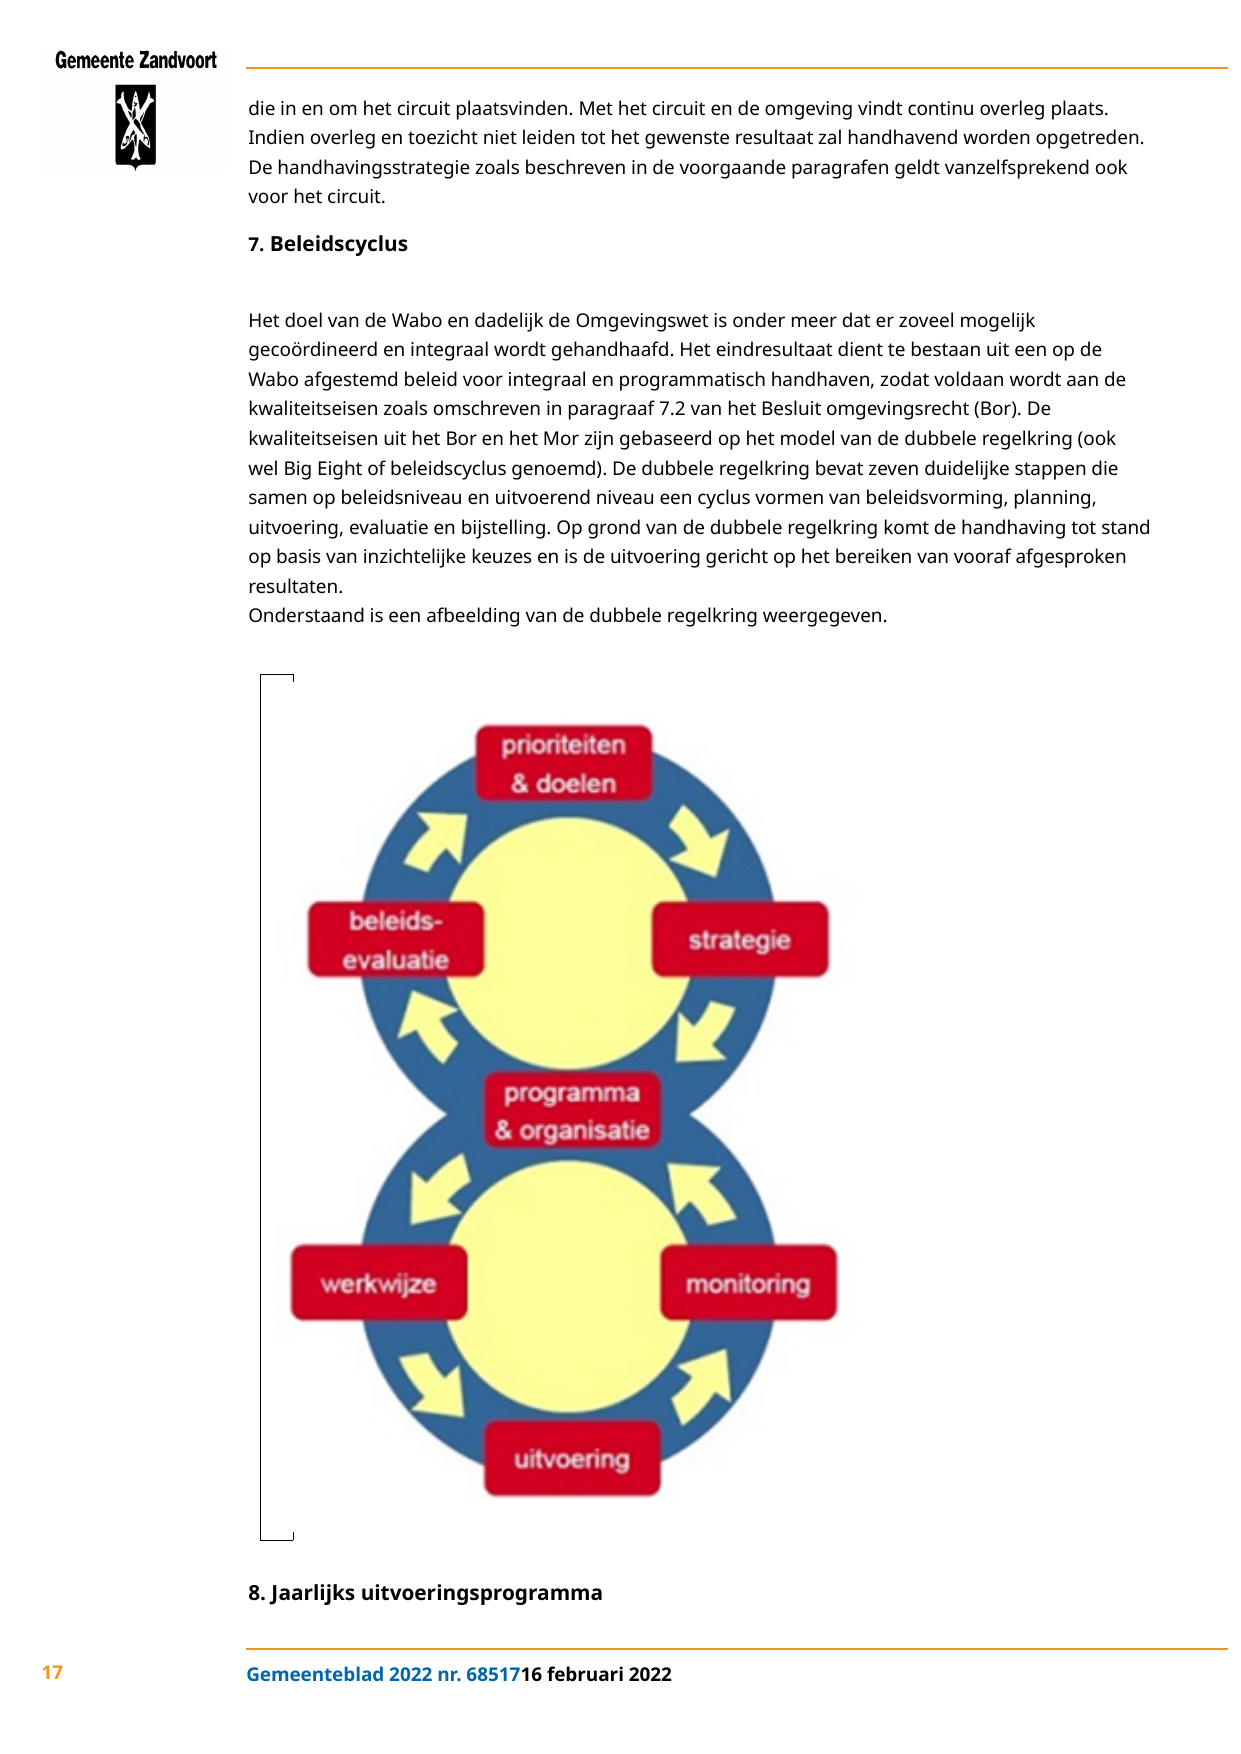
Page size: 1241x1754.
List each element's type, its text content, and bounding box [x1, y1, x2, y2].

text 8. Jaarlijks uitvoeringsprogramma [248, 1578, 1152, 1606]
picture [268, 682, 860, 1532]
text Het doel van de Wabo en dadelijk de Omgevingswet is onder meer dat er zoveel mogelijk gecoördineerd en integraal wordt gehandhaafd. Het eindresultaat dient te bestaan uit een op de Wabo afgestemd beleid voor integraal en programmatisch handhaven, zodat voldaan wordt aan de kwaliteitseisen zoals omschreven in paragraaf 7.2 van het Besluit omgevingsrecht (Bor). De kwaliteitseisen uit het Bor en het Mor zijn gebaseerd op het model van de dubbele regelkring (ook wel Big Eight of beleidscyclus genoemd). De dubbele regelkring bevat zeven duidelijke stappen die samen op beleidsniveau en uitvoerend niveau een cyclus vormen van beleidsvorming, planning, uitvoering, evaluatie en bijstelling. Op grond van de dubbele regelkring komt de handhaving tot stand op basis van inzichtelijke keuzes en is de uitvoering gericht op het bereiken van vooraf afgesproken resultaten. [248, 307, 1152, 599]
picture [41, 47, 231, 172]
text 7. Beleidscyclus [248, 229, 1152, 258]
text Onderstaand is een afbeelding van de dubbele regelkring weergegeven. [248, 603, 1152, 628]
text Indien overleg en toezicht niet leiden tot het gewenste resultaat zal handhavend worden opgetreden. De handhavingsstrategie zoals beschreven in de voorgaande paragrafen geldt vanzelfsprekend ook voor het circuit. [248, 124, 1152, 209]
text die in en om het circuit plaatsvinden. Met het circuit en de omgeving vindt continu overleg plaats. [248, 95, 1152, 121]
